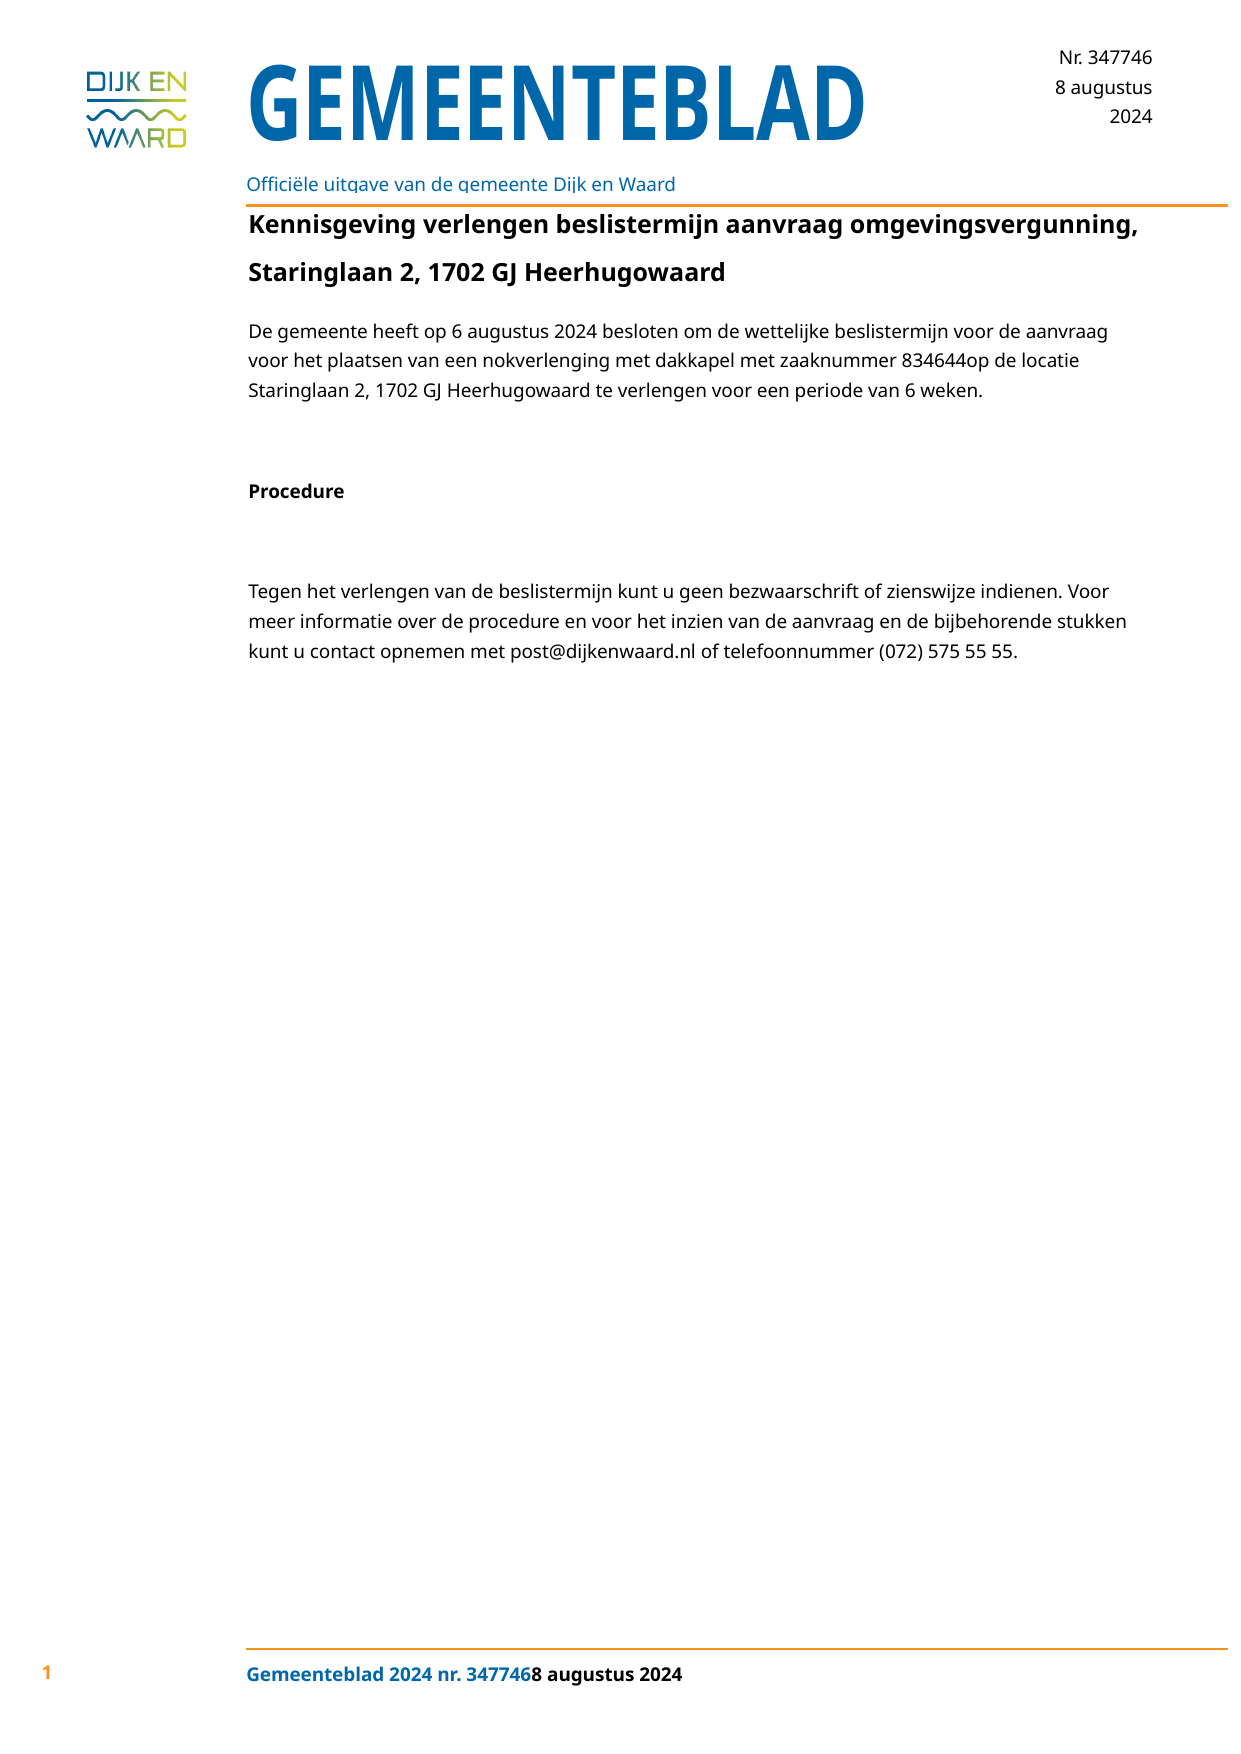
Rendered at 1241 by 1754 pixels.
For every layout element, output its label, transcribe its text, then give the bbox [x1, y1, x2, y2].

text Kennisgeving verlengen beslistermijn aanvraag omgevingsvergunning, Staringlaan 2, 1702 GJ Heerhugowaard [248, 207, 1152, 288]
picture [41, 47, 231, 172]
text De gemeente heeft op 6 augustus 2024 besloten om de wettelijke beslistermijn voor de aanvraag voor het plaatsen van een nokverlenging met dakkapel met zaaknummer 834644op de locatie Staringlaan 2, 1702 GJ Heerhugowaard te verlengen voor een periode van 6 weken. [248, 318, 1152, 403]
text Procedure [248, 478, 1152, 504]
text Tegen het verlengen van de beslistermijn kunt u geen bezwaarschrift of zienswijze indienen. Voor meer informatie over de procedure en voor het inzien van de aanvraag en de bijbehorende stukken kunt u contact opnemen met post@dijkenwaard.nl of telefoonnummer (072) 575 55 55. [248, 579, 1152, 664]
